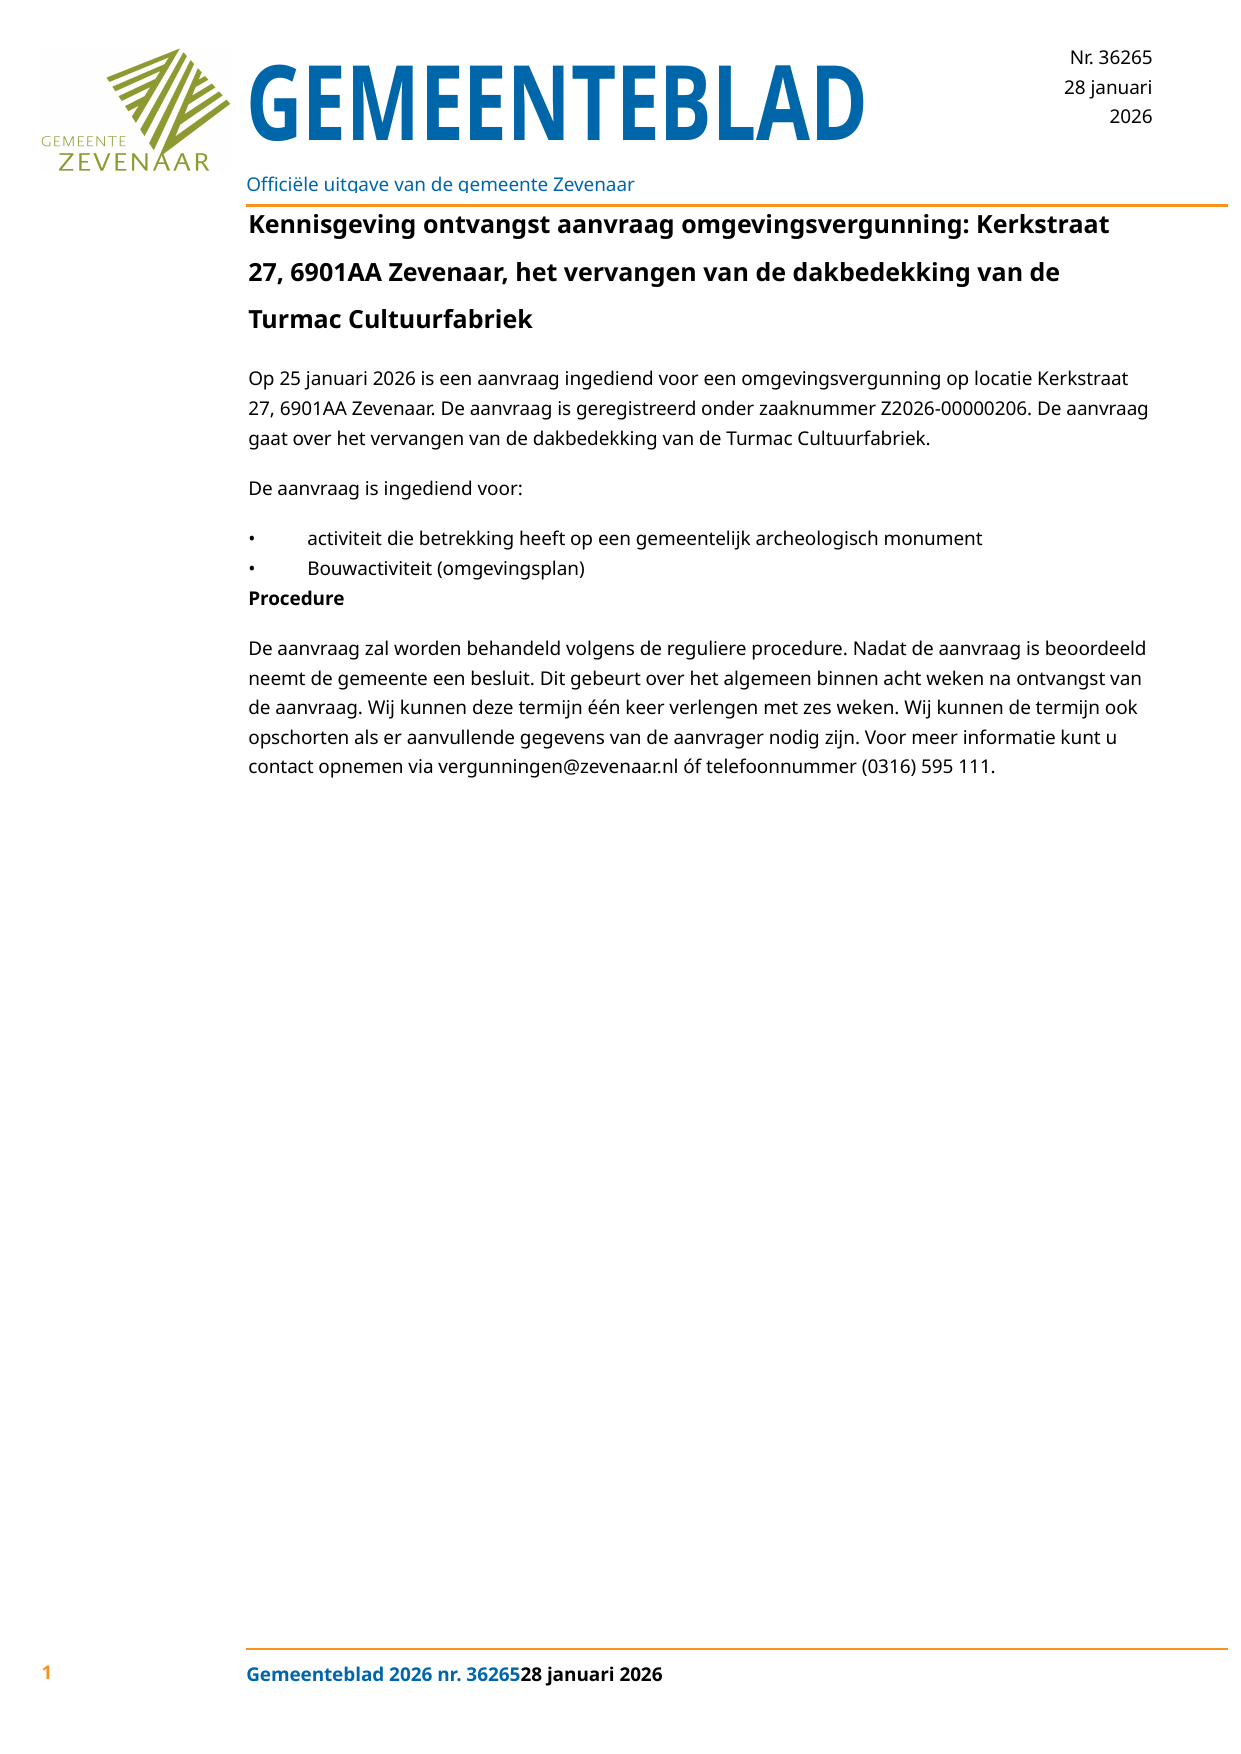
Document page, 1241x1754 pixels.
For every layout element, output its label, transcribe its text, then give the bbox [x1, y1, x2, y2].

list activiteit die betrekking heeft op een gemeentelijk archeologisch monument [248, 526, 1152, 551]
text Op 25 januari 2026 is een aanvraag ingediend voor een omgevingsvergunning op locatie Kerkstraat 27, 6901AA Zevenaar. De aanvraag is geregistreerd onder zaaknummer Z2026-00000206. De aanvraag gaat over het vervangen van de dakbedekking van de Turmac Cultuurfabriek. [248, 366, 1152, 450]
text De aanvraag is ingediend voor: [248, 475, 1152, 501]
list Bouwactiviteit (omgevingsplan) [248, 555, 1152, 581]
text Kennisgeving ontvangst aanvraag omgevingsvergunning: Kerkstraat 27, 6901AA Zevenaar, het vervangen van de dakbedekking van de Turmac Cultuurfabriek [248, 207, 1152, 336]
picture [41, 47, 231, 172]
text Procedure [248, 585, 1152, 610]
text De aanvraag zal worden behandeld volgens de reguliere procedure. Nadat de aanvraag is beoordeeld neemt de gemeente een besluit. Dit gebeurt over het algemeen binnen acht weken na ontvangst van de aanvraag. Wij kunnen deze termijn één keer verlengen met zes weken. Wij kunnen de termijn ook opschorten als er aanvullende gegevens van de aanvrager nodig zijn. Voor meer informatie kunt u contact opnemen via vergunningen@zevenaar.nl óf telefoonnummer (0316) 595 111. [248, 635, 1152, 779]
